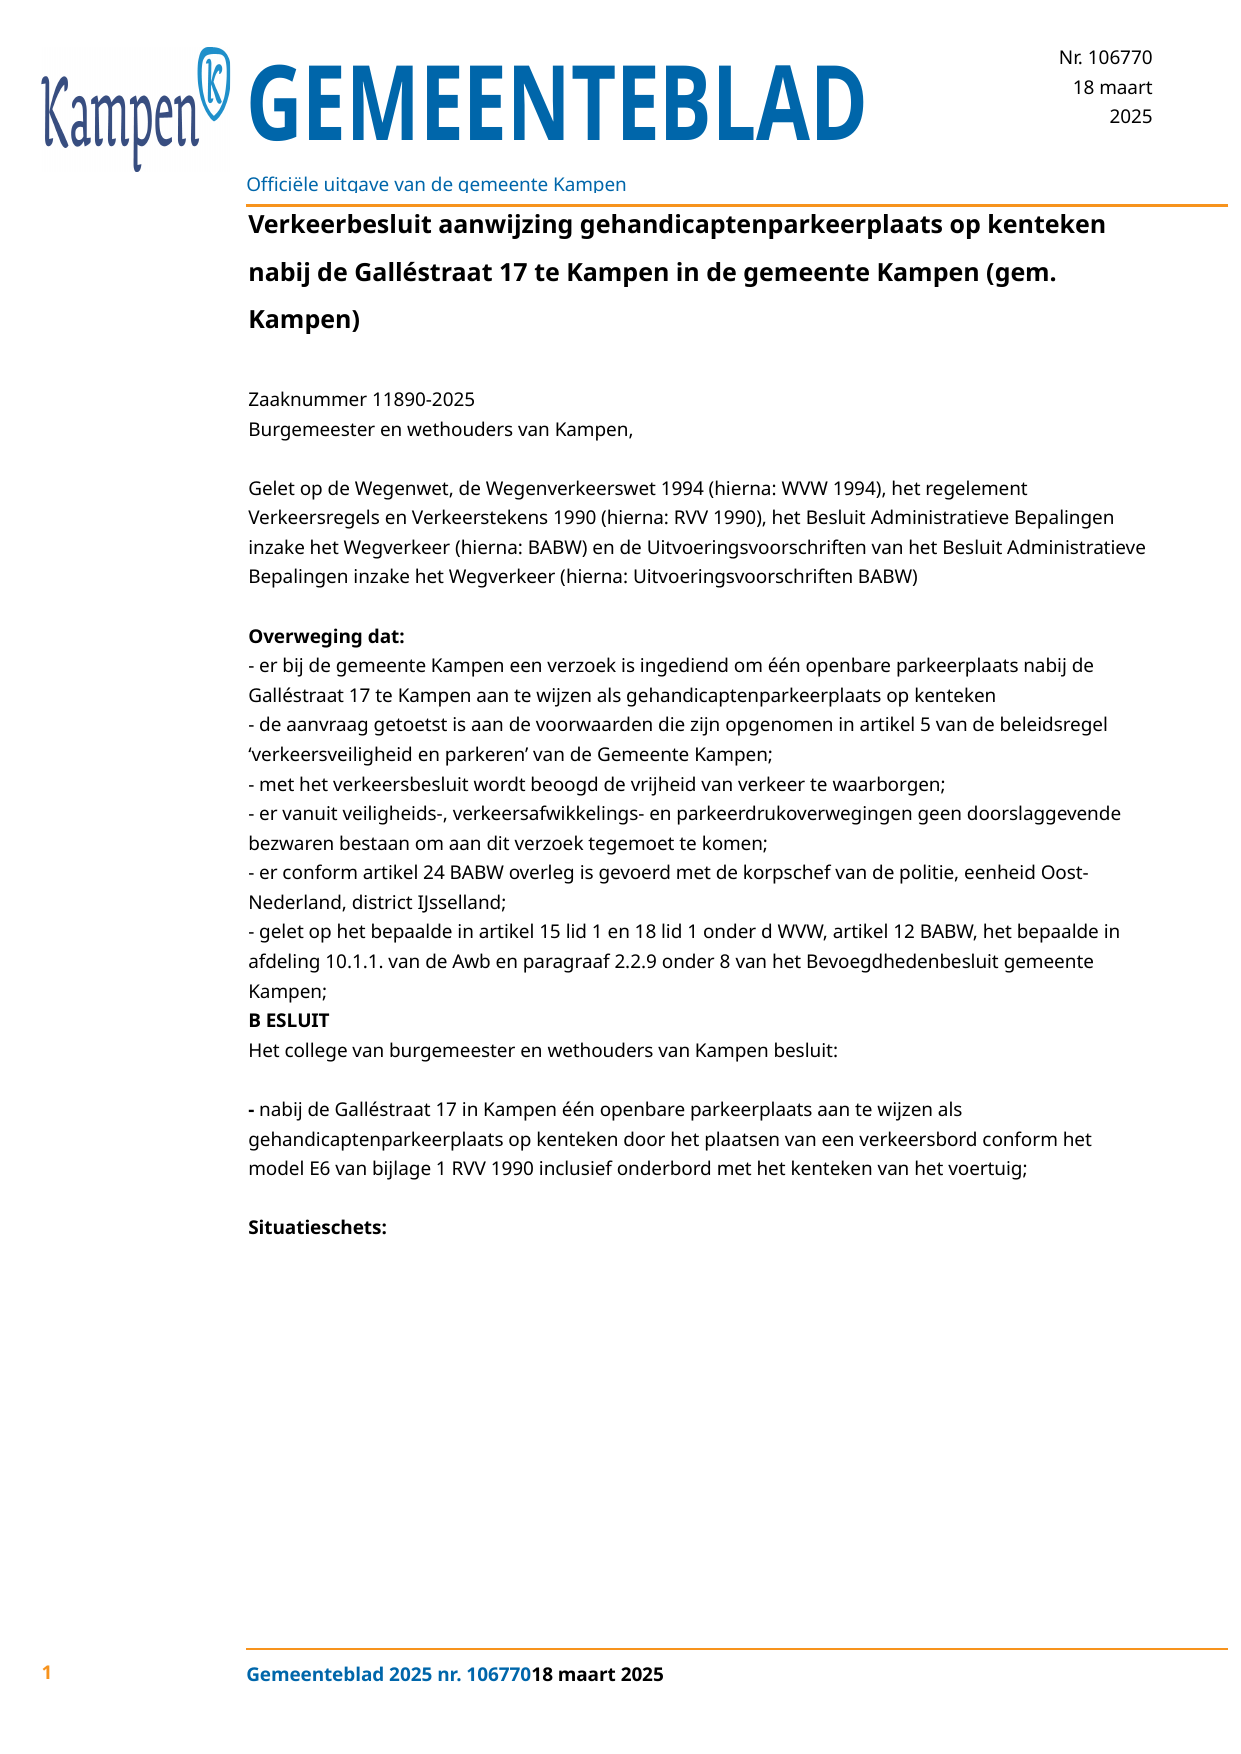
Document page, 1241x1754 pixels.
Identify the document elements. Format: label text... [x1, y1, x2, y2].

text - de aanvraag getoetst is aan de voorwaarden die zijn opgenomen in artikel 5 van de beleidsregel ‘verkeersveiligheid en parkeren’ van de Gemeente Kampen; [248, 712, 1152, 767]
text - gelet op het bepaalde in artikel 15 lid 1 en 18 lid 1 onder d WVW, artikel 12 BABW, het bepaalde in afdeling 10.1.1. van de Awb en paragraaf 2.2.9 onder 8 van het Bevoegdhedenbesluit gemeente Kampen; [248, 919, 1152, 1004]
text - nabij de Galléstraat 17 in Kampen één openbare parkeerplaats aan te wijzen als gehandicaptenparkeerplaats op kenteken door het plaatsen van een verkeersbord conform het model E6 van bijlage 1 RVV 1990 inclusief onderbord met het kenteken van het voertuig; [248, 1096, 1152, 1181]
text - er conform artikel 24 BABW overleg is gevoerd met de korpschef van de politie, eenheid Oost-Nederland, district IJsselland; [248, 859, 1152, 915]
text Het college van burgemeester en wethouders van Kampen besluit: [248, 1037, 1152, 1063]
text - met het verkeersbesluit wordt beoogd de vrijheid van verkeer te waarborgen; [248, 771, 1152, 797]
picture [41, 47, 231, 172]
text Overweging dat: [248, 623, 1152, 649]
text Verkeerbesluit aanwijzing gehandicaptenparkeerplaats op kenteken nabij de Galléstraat 17 te Kampen in de gemeente Kampen (gem. Kampen) [248, 207, 1152, 336]
text Gelet op de Wegenwet, de Wegenverkeerswet 1994 (hierna: WVW 1994), het regelement Verkeersregels en Verkeerstekens 1990 (hierna: RVV 1990), het Besluit Administratieve Bepalingen inzake het Wegverkeer (hierna: BABW) en de Uitvoeringsvoorschriften van het Besluit Administratieve Bepalingen inzake het Wegverkeer (hierna: Uitvoeringsvoorschriften BABW) [248, 475, 1152, 589]
text B ESLUIT [248, 1007, 1152, 1033]
text - er vanuit veiligheids-, verkeersafwikkelings- en parkeerdrukoverwegingen geen doorslaggevende bezwaren bestaan om aan dit verzoek tegemoet te komen; [248, 800, 1152, 856]
text Burgemeester en wethouders van Kampen, [248, 416, 1152, 442]
text Situatieschets: [248, 1214, 1152, 1240]
text Zaaknummer 11890-2025 [248, 386, 1152, 412]
text - er bij de gemeente Kampen een verzoek is ingediend om één openbare parkeerplaats nabij de Galléstraat 17 te Kampen aan te wijzen als gehandicaptenparkeerplaats op kenteken [248, 652, 1152, 708]
